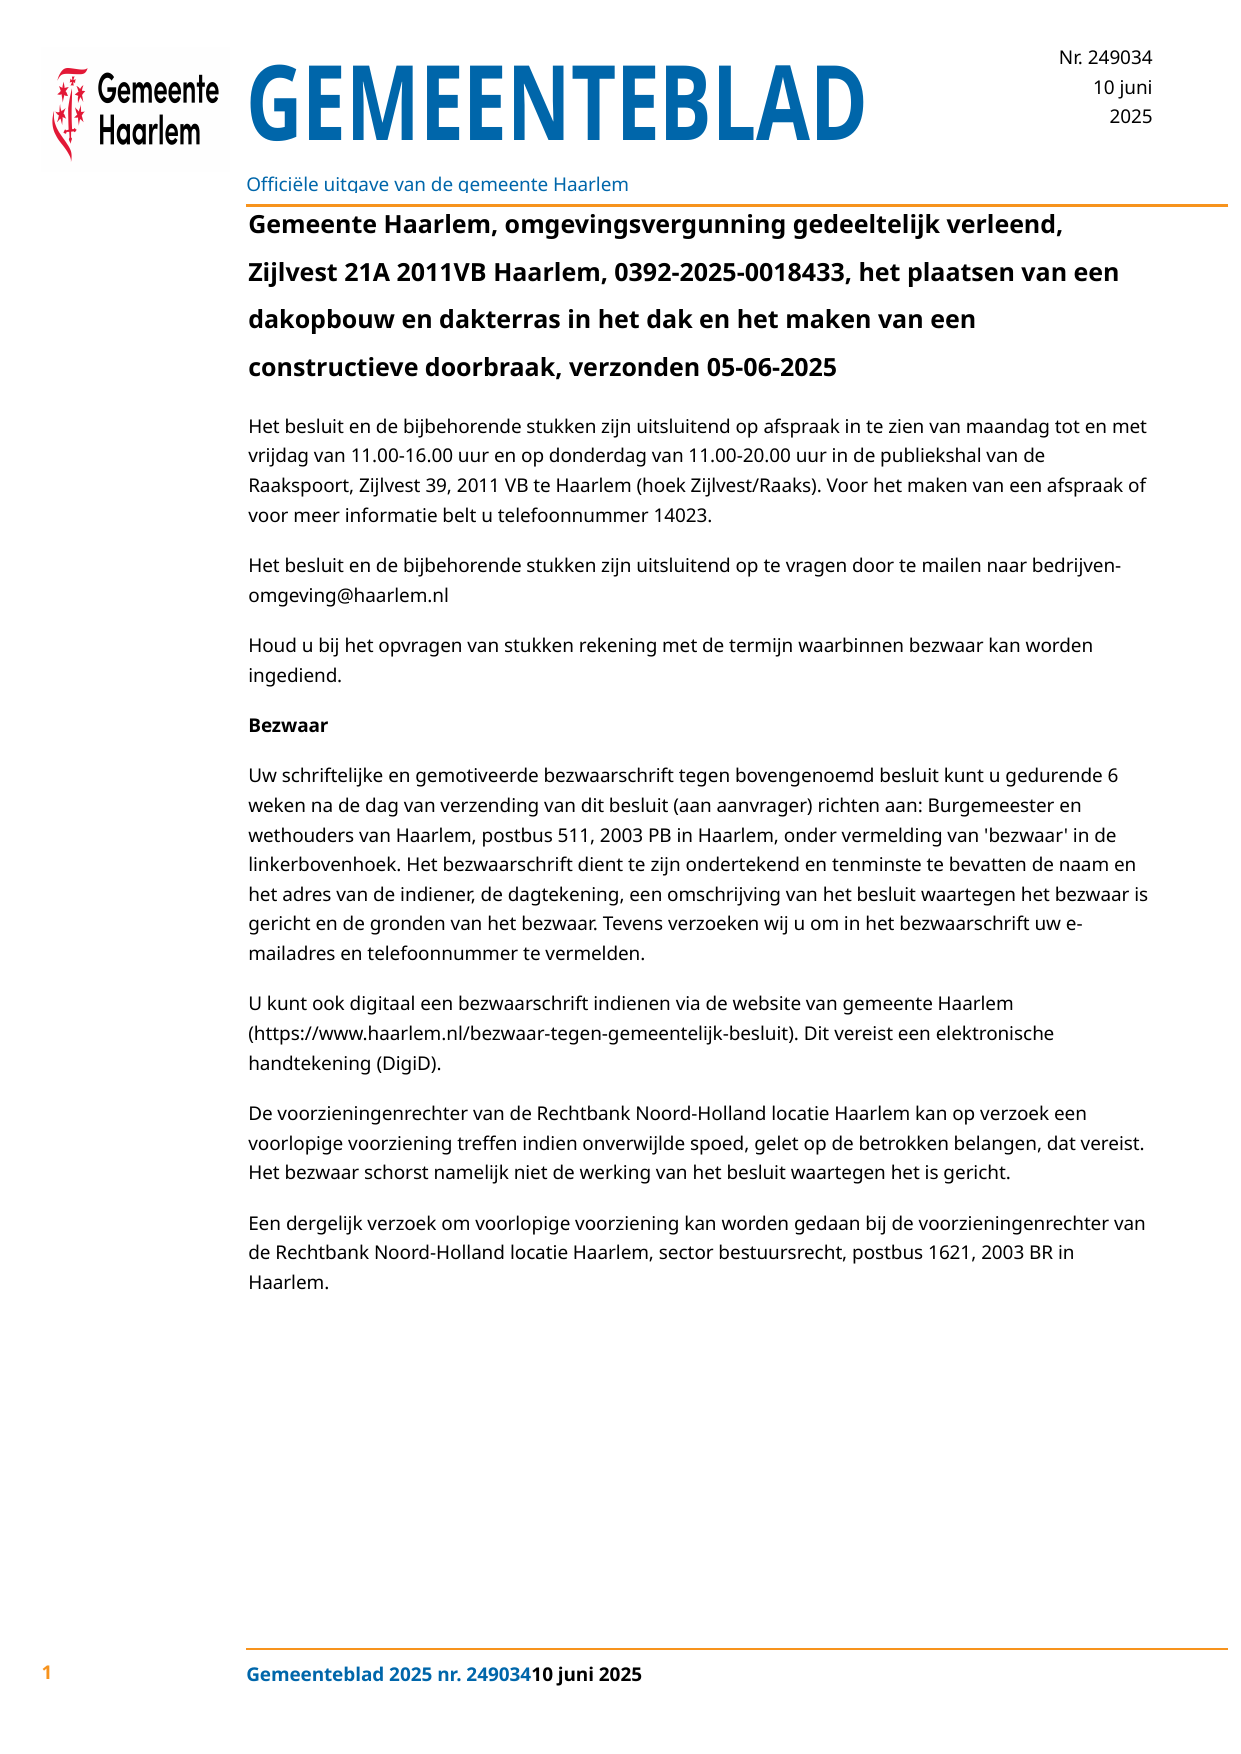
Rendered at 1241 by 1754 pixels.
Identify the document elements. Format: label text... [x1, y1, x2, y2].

picture [41, 47, 231, 172]
text Het besluit en de bijbehorende stukken zijn uitsluitend op afspraak in te zien van maandag tot en met vrijdag van 11.00-16.00 uur en op donderdag van 11.00-20.00 uur in de publiekshal van de Raakspoort, Zijlvest 39, 2011 VB te Haarlem (hoek Zijlvest/Raaks). Voor het maken van een afspraak of voor meer informatie belt u telefoonnummer 14023. [248, 413, 1152, 528]
text De voorzieningenrechter van de Rechtbank Noord-Holland locatie Haarlem kan op verzoek een voorlopige voorziening treffen indien onverwijlde spoed, gelet op de betrokken belangen, dat vereist. Het bezwaar schorst namelijk niet de werking van het besluit waartegen het is gericht. [248, 1100, 1152, 1185]
text Bezwaar [248, 712, 1152, 738]
text Het besluit en de bijbehorende stukken zijn uitsluitend op te vragen door te mailen naar bedrijven-omgeving@haarlem.nl [248, 552, 1152, 608]
text Houd u bij het opvragen van stukken rekening met de termijn waarbinnen bezwaar kan worden ingediend. [248, 632, 1152, 688]
text U kunt ook digitaal een bezwaarschrift indienen via de website van gemeente Haarlem (https://www.haarlem.nl/bezwaar-tegen-gemeentelijk-besluit). Dit vereist een elektronische handtekening (DigiD). [248, 991, 1152, 1076]
text Gemeente Haarlem, omgevingsvergunning gedeeltelijk verleend, Zijlvest 21A 2011VB Haarlem, 0392-2025-0018433, het plaatsen van een dakopbouw en dakterras in het dak en het maken van een constructieve doorbraak, verzonden 05-06-2025 [248, 207, 1152, 384]
text Uw schriftelijke en gemotiveerde bezwaarschrift tegen bovengenoemd besluit kunt u gedurende 6 weken na de dag van verzending van dit besluit (aan aanvrager) richten aan: Burgemeester en wethouders van Haarlem, postbus 511, 2003 PB in Haarlem, onder vermelding van 'bezwaar' in de linkerbovenhoek. Het bezwaarschrift dient te zijn ondertekend en tenminste te bevatten de naam en het adres van de indiener, de dagtekening, een omschrijving van het besluit waartegen het bezwaar is gericht en de gronden van het bezwaar. Tevens verzoeken wij u om in het bezwaarschrift uw e-mailadres en telefoonnummer te vermelden. [248, 763, 1152, 966]
text Een dergelijk verzoek om voorlopige voorziening kan worden gedaan bij de voorzieningenrechter van de Rechtbank Noord-Holland locatie Haarlem, sector bestuursrecht, postbus 1621, 2003 BR in Haarlem. [248, 1210, 1152, 1295]
